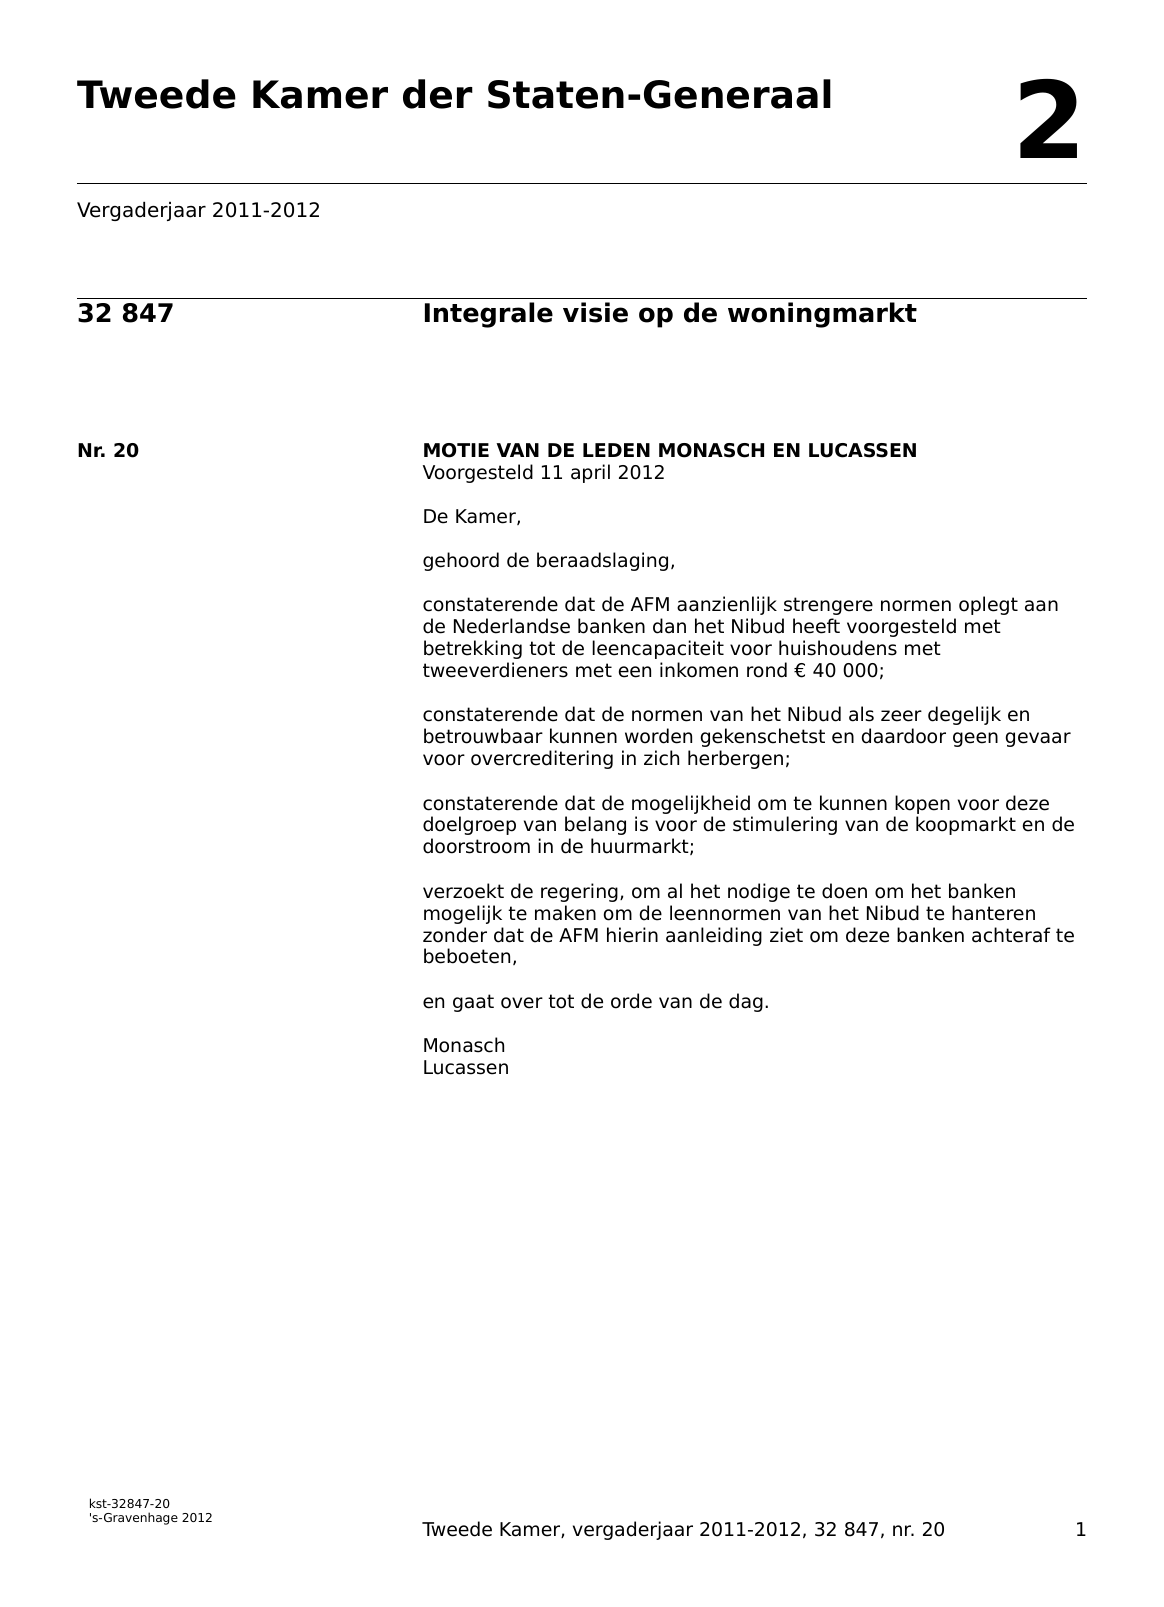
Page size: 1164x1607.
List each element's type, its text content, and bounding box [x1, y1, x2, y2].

table_cell Vergaderjaar 2011-2012 [77, 184, 1087, 298]
text De Kamer, [422, 506, 1087, 528]
text gehoord de beraadslaging, [422, 550, 1087, 572]
text kst-32847-20 [88, 1497, 323, 1511]
text verzoekt de regering, om al het nodige te doen om het banken mogelijk te maken om de leennormen van het Nibud te hanteren zonder dat de AFM hierin aanleiding ziet om deze banken achteraf te beboeten, [422, 881, 1087, 968]
text constaterende dat de mogelijkheid om te kunnen kopen voor deze doelgroep van belang is voor de stimulering van de koopmarkt en de doorstroom in de huurmarkt; [422, 792, 1087, 858]
text 's-Gravenhage 2012 [88, 1511, 323, 1525]
text en gaat over tot de orde van de dag. [422, 991, 1087, 1013]
subtitle Nr. 20 MOTIE VAN DE LEDEN MONASCH EN LUCASSEN [77, 440, 1087, 462]
table_header 2 [886, 59, 1087, 183]
text Lucassen [422, 1057, 1087, 1079]
subtitle 32 847 Integrale visie op de woningmarkt [77, 299, 1087, 329]
text constaterende dat de normen van het Nibud als zeer degelijk en betrouwbaar kunnen worden gekenschetst en daardoor geen gevaar voor overcreditering in zich herbergen; [422, 704, 1087, 770]
text Voorgesteld 11 april 2012 [422, 462, 1087, 484]
table_header Tweede Kamer der Staten-Generaal [77, 59, 886, 183]
text Monasch [422, 1035, 1087, 1057]
text constaterende dat de AFM aanzienlijk strengere normen oplegt aan de Nederlandse banken dan het Nibud heeft voorgesteld met betrekking tot de leencapaciteit voor huishoudens met tweeverdieners met een inkomen rond € 40 000; [422, 594, 1087, 682]
